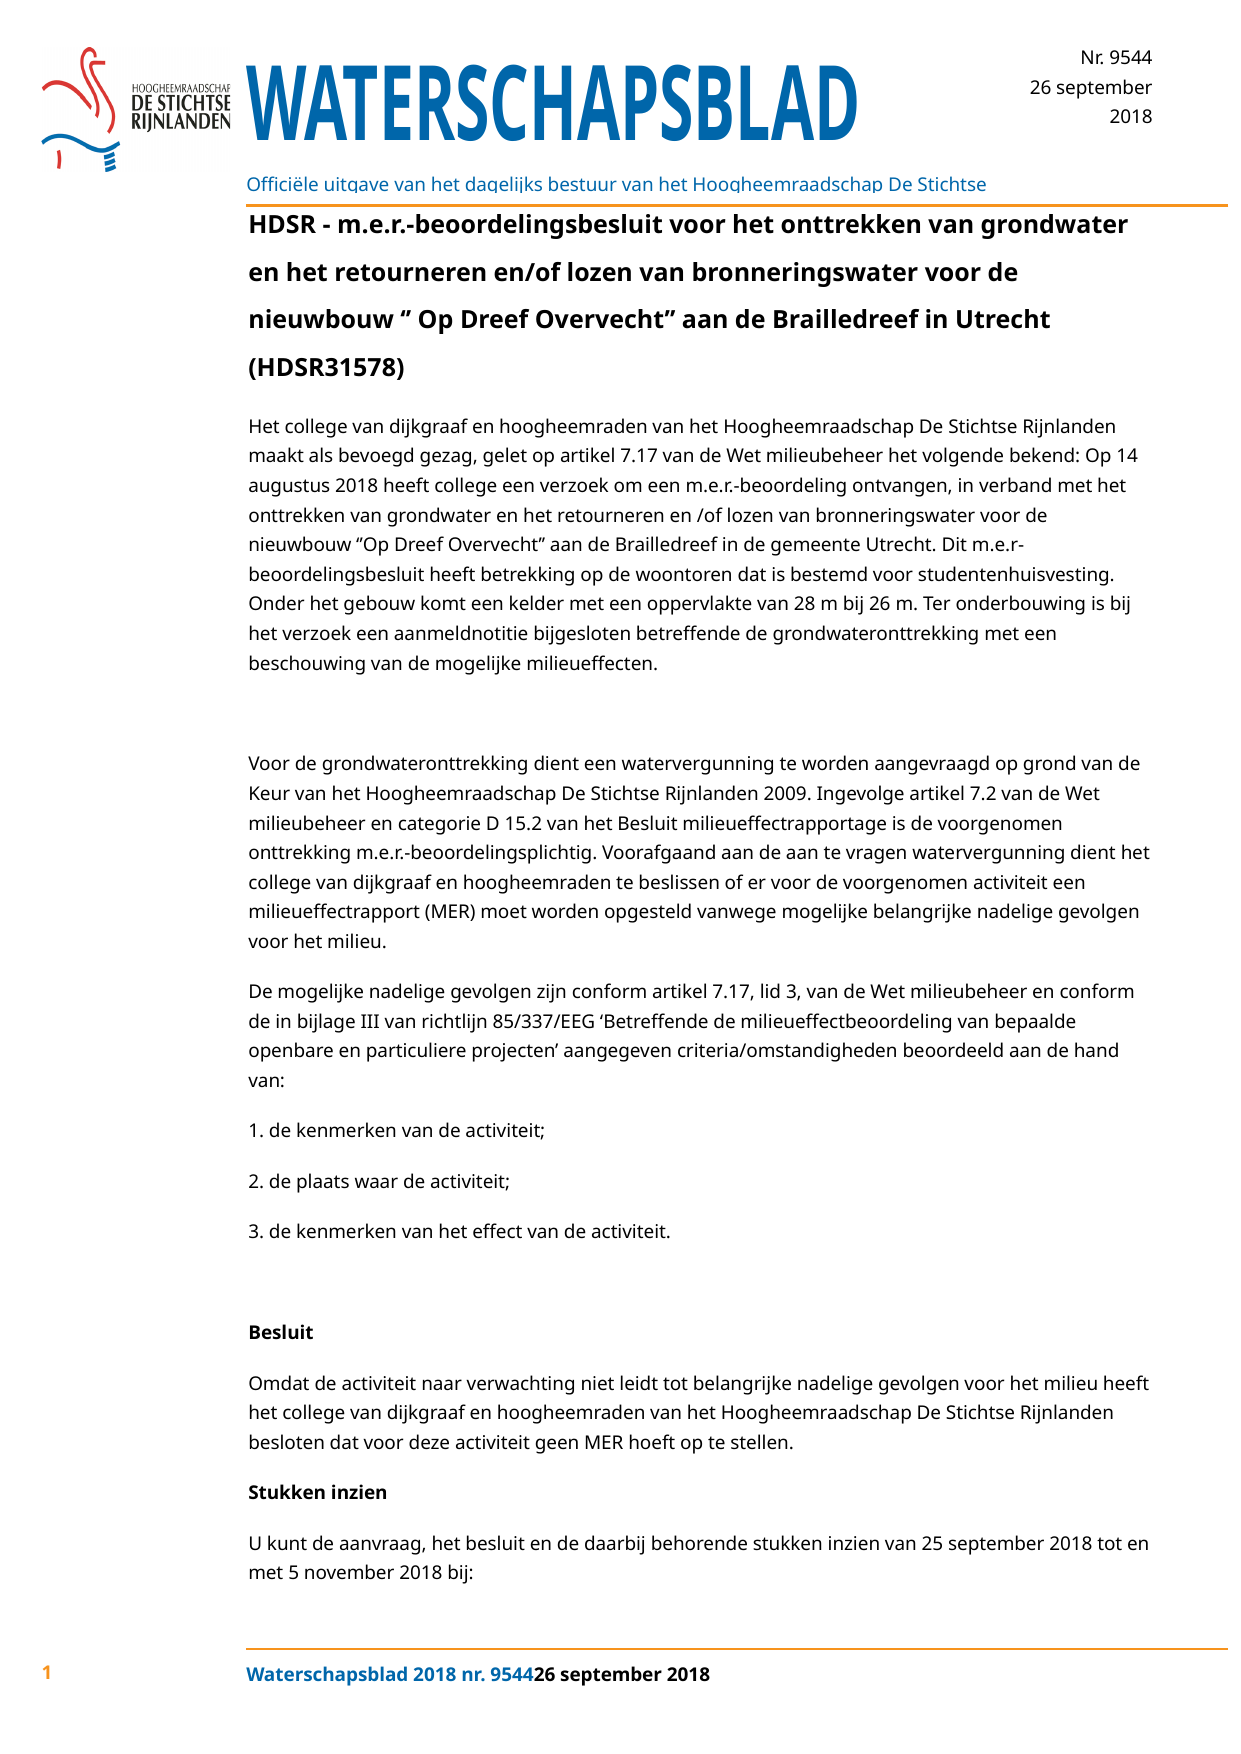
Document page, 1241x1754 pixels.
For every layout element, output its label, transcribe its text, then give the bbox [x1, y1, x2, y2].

text Besluit [248, 1319, 1152, 1345]
text De mogelijke nadelige gevolgen zijn conform artikel 7.17, lid 3, van de Wet milieubeheer en conform de in bijlage III van richtlijn 85/337/EEG ‘Betreffende de milieueffectbeoordeling van bepaalde openbare en particuliere projecten’ aangegeven criteria/omstandigheden beoordeeld aan de hand van: [248, 978, 1152, 1093]
picture [41, 47, 231, 172]
text Omdat de activiteit naar verwachting niet leidt tot belangrijke nadelige gevolgen voor het milieu heeft het college van dijkgraaf en hoogheemraden van het Hoogheemraadschap De Stichtse Rijnlanden besloten dat voor deze activiteit geen MER hoeft op te stellen. [248, 1370, 1152, 1455]
text HDSR - m.e.r.-beoordelingsbesluit voor het onttrekken van grondwater en het retourneren en/of lozen van bronneringswater voor de nieuwbouw ‘’ Op Dreef Overvecht’’ aan de Brailledreef in Utrecht (HDSR31578) [248, 207, 1152, 384]
text 1. de kenmerken van de activiteit; [248, 1118, 1152, 1143]
text Stukken inzien [248, 1479, 1152, 1505]
text U kunt de aanvraag, het besluit en de daarbij behorende stukken inzien van 25 september 2018 tot en met 5 november 2018 bij: [248, 1530, 1152, 1585]
text 2. de plaats waar de activiteit; [248, 1168, 1152, 1194]
text Voor de grondwateronttrekking dient een watervergunning te worden aangevraagd op grond van de Keur van het Hoogheemraadschap De Stichtse Rijnlanden 2009. Ingevolge artikel 7.2 van de Wet milieubeheer en categorie D 15.2 van het Besluit milieueffectrapportage is de voorgenomen onttrekking m.e.r.-beoordelingsplichtig. Voorafgaand aan de aan te vragen watervergunning dient het college van dijkgraaf en hoogheemraden te beslissen of er voor de voorgenomen activiteit een milieueffectrapport (MER) moet worden opgesteld vanwege mogelijke belangrijke nadelige gevolgen voor het milieu. [248, 751, 1152, 954]
text 3. de kenmerken van het effect van de activiteit. [248, 1218, 1152, 1244]
text Het college van dijkgraaf en hoogheemraden van het Hoogheemraadschap De Stichtse Rijnlanden maakt als bevoegd gezag, gelet op artikel 7.17 van de Wet milieubeheer het volgende bekend: Op 14 augustus 2018 heeft college een verzoek om een m.e.r.-beoordeling ontvangen, in verband met het onttrekken van grondwater en het retourneren en /of lozen van bronneringswater voor de nieuwbouw ‘’Op Dreef Overvecht’’ aan de Brailledreef in de gemeente Utrecht. Dit m.e.r-beoordelingsbesluit heeft betrekking op de woontoren dat is bestemd voor studentenhuisvesting. Onder het gebouw komt een kelder met een oppervlakte van 28 m bij 26 m. Ter onderbouwing is bij het verzoek een aanmeldnotitie bijgesloten betreffende de grondwateronttrekking met een beschouwing van de mogelijke milieueffecten. [248, 413, 1152, 676]
